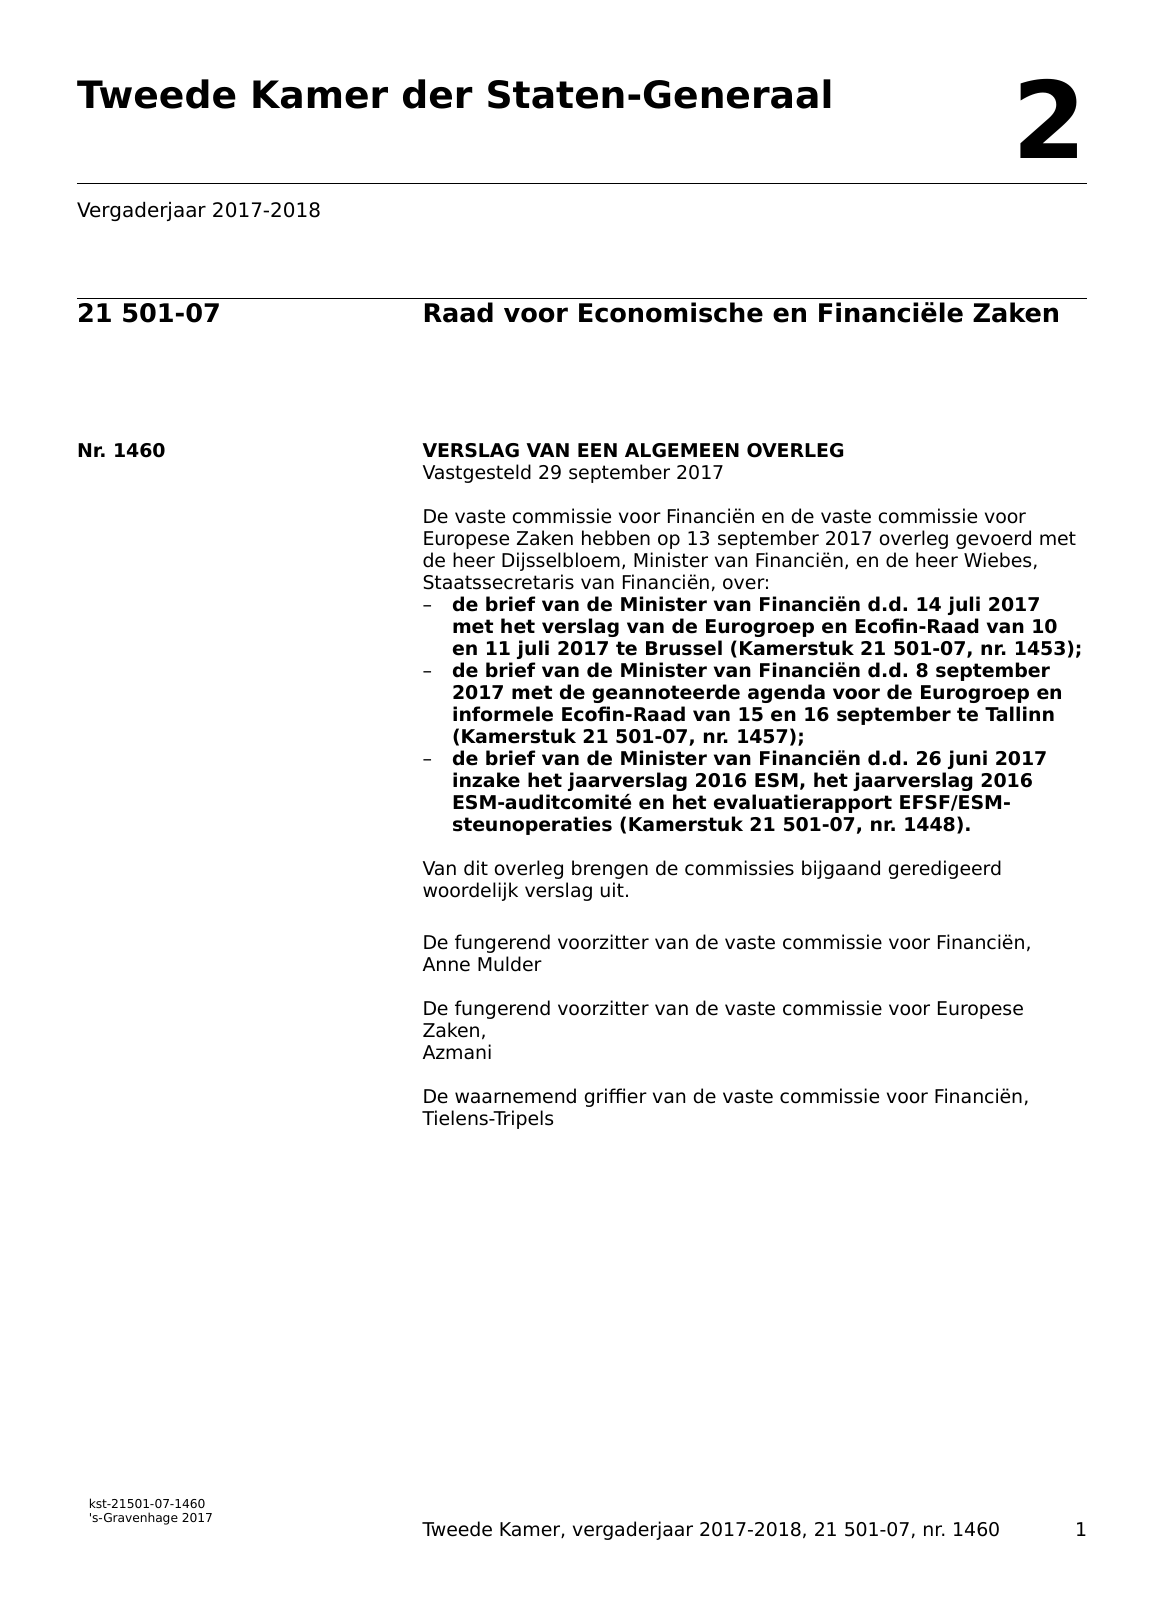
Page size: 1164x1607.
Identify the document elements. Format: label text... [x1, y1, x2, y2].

text Vastgesteld 29 september 2017 [422, 462, 1087, 484]
table_cell Vergaderjaar 2017-2018 [77, 184, 1087, 298]
text kst-21501-07-1460 [88, 1497, 323, 1511]
table_header Tweede Kamer der Staten-Generaal [77, 59, 886, 183]
text – de brief van de Minister van Financiën d.d. 14 juli 2017 met het verslag van de Eurogroep en Ecofin-Raad van 10 en 11 juli 2017 te Brussel (Kamerstuk 21 501-07, nr. 1453); [422, 594, 1087, 660]
text De fungerend voorzitter van de vaste commissie voor Europese Zaken, Azmani [422, 998, 1087, 1064]
text 's-Gravenhage 2017 [88, 1511, 323, 1525]
text De waarnemend griffier van de vaste commissie voor Financiën, Tielens-Tripels [422, 1086, 1087, 1130]
text – de brief van de Minister van Financiën d.d. 26 juni 2017 inzake het jaarverslag 2016 ESM, het jaarverslag 2016 ESM-auditcomité en het evaluatierapport EFSF/ESM-steunoperaties (Kamerstuk 21 501-07, nr. 1448). [422, 748, 1087, 836]
text Van dit overleg brengen de commissies bijgaand geredigeerd woordelijk verslag uit. [422, 858, 1087, 902]
text De fungerend voorzitter van de vaste commissie voor Financiën, Anne Mulder [422, 932, 1087, 976]
text – de brief van de Minister van Financiën d.d. 8 september 2017 met de geannoteerde agenda voor de Eurogroep en informele Ecofin-Raad van 15 en 16 september te Tallinn (Kamerstuk 21 501-07, nr. 1457); [422, 660, 1087, 748]
text De vaste commissie voor Financiën en de vaste commissie voor Europese Zaken hebben op 13 september 2017 overleg gevoerd met de heer Dijsselbloem, Minister van Financiën, en de heer Wiebes, Staatssecretaris van Financiën, over: [422, 506, 1087, 594]
subtitle 21 501-07 Raad voor Economische en Financiële Zaken [77, 299, 1087, 329]
subtitle Nr. 1460 VERSLAG VAN EEN ALGEMEEN OVERLEG [77, 440, 1087, 462]
table_header 2 [886, 59, 1087, 183]
